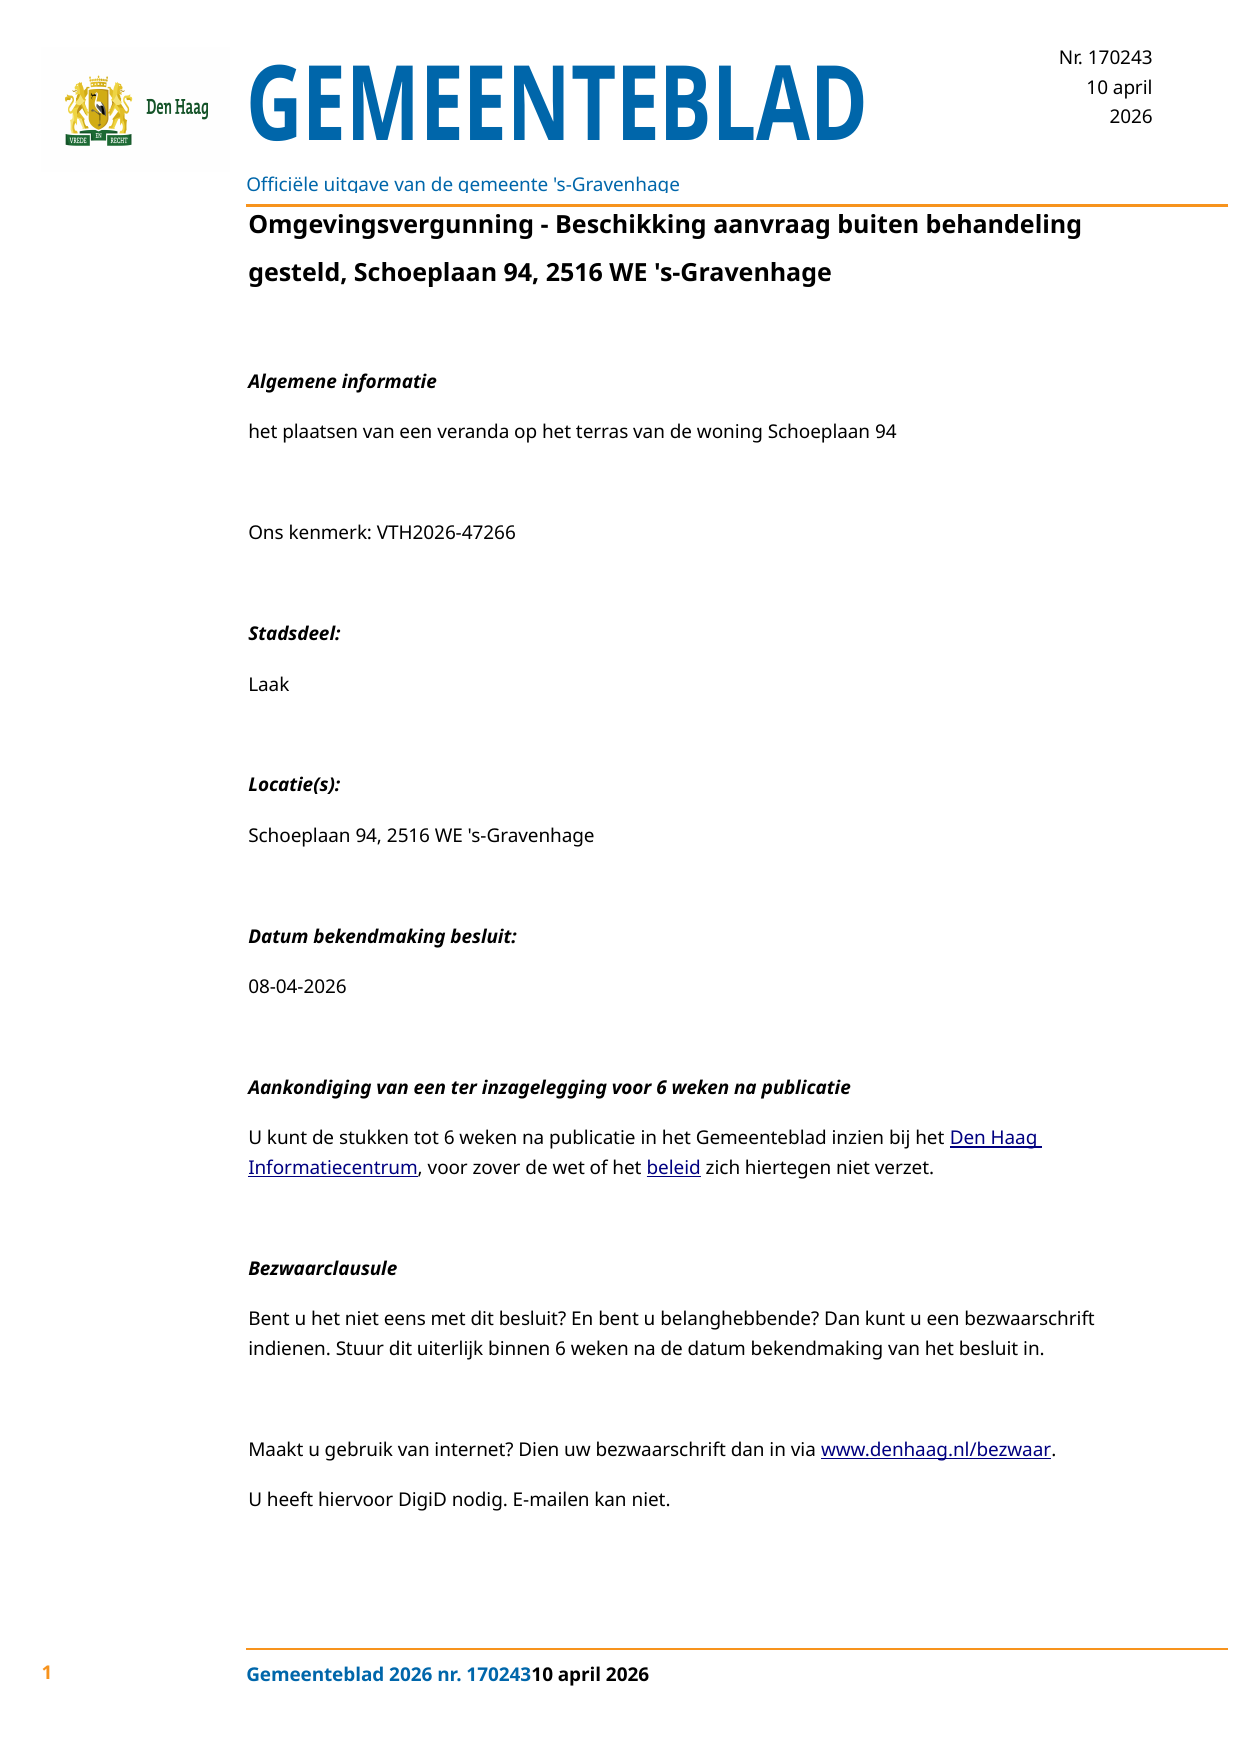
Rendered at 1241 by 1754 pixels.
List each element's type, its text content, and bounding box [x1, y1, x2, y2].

text 08-04-2026 [248, 973, 1152, 999]
text U heeft hiervoor DigiD nodig. E-mailen kan niet. [248, 1486, 1152, 1512]
text Ons kenmerk: VTH2026-47266 [248, 519, 1152, 545]
text U kunt de stukken tot 6 weken na publicatie in het Gemeenteblad inzien bij het Den Haag Informatiecentrum, voor zover de wet of het beleid zich hiertegen niet verzet. [248, 1124, 1152, 1180]
text Aankondiging van een ter inzagelegging voor 6 weken na publicatie [248, 1074, 1152, 1100]
text Locatie(s): [248, 772, 1152, 797]
text Laak [248, 671, 1152, 697]
text Algemene informatie [248, 368, 1152, 394]
text Bezwaarclausule [248, 1255, 1152, 1281]
text Datum bekendmaking besluit: [248, 923, 1152, 949]
text het plaatsen van een veranda op het terras van de woning Schoeplaan 94 [248, 419, 1152, 444]
text Schoeplaan 94, 2516 WE 's-Gravenhage [248, 822, 1152, 848]
text Maakt u gebruik van internet? Dien uw bezwaarschrift dan in via www.denhaag.nl/bezwaar. [248, 1436, 1152, 1462]
text Omgevingsvergunning - Beschikking aanvraag buiten behandeling gesteld, Schoeplaan 94, 2516 WE 's-Gravenhage [248, 207, 1152, 288]
text Stadsdeel: [248, 620, 1152, 646]
picture [41, 47, 231, 172]
text Bent u het niet eens met dit besluit? En bent u belanghebbende? Dan kunt u een bezwaarschrift indienen. Stuur dit uiterlijk binnen 6 weken na de datum bekendmaking van het besluit in. [248, 1305, 1152, 1361]
